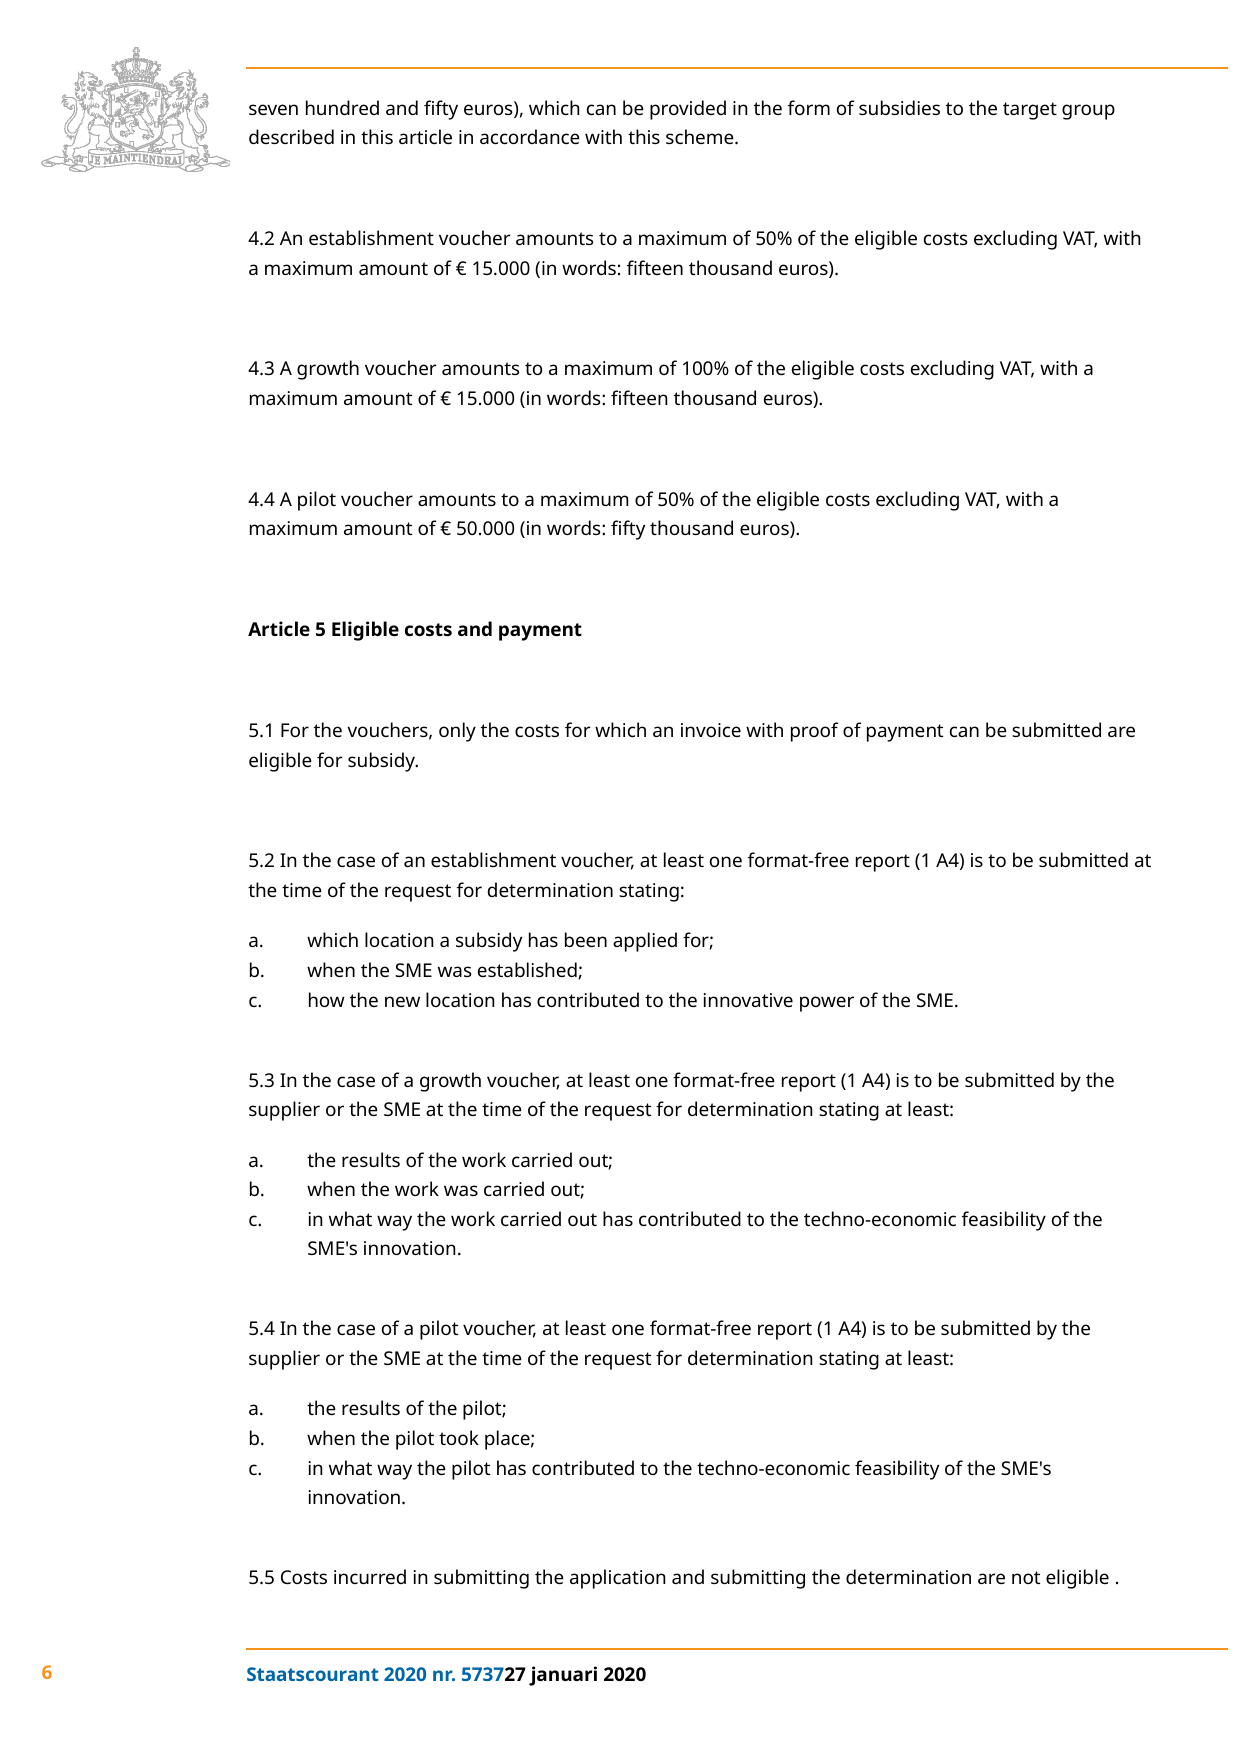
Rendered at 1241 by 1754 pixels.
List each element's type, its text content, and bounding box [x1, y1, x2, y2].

list in what way the work carried out has contributed to the techno-economic feasibility of the SME's innovation. [248, 1206, 1152, 1261]
list which location a subsidy has been applied for; [248, 928, 1152, 953]
list when the SME was established; [248, 957, 1152, 983]
list the results of the pilot; [248, 1396, 1152, 1421]
list how the new location has contributed to the innovative power of the SME. [248, 987, 1152, 1013]
text 5.1 For the vouchers, only the costs for which an invoice with proof of payment can be submitted are eligible for subsidy. [248, 717, 1152, 773]
text 5.5 Costs incurred in submitting the application and submitting the determination are not eligible . [248, 1564, 1152, 1590]
text 4.3 A growth voucher amounts to a maximum of 100% of the eligible costs excluding VAT, with a maximum amount of € 15.000 (in words: fifteen thousand euros). [248, 356, 1152, 411]
list the results of the work carried out; [248, 1147, 1152, 1173]
list when the work was carried out; [248, 1176, 1152, 1202]
text 5.3 In the case of a growth voucher, at least one format-free report (1 A4) is to be submitted by the supplier or the SME at the time of the request for determination stating at least: [248, 1067, 1152, 1122]
text Article 5 Eligible costs and payment [248, 616, 1152, 642]
picture [41, 47, 231, 172]
list when the pilot took place; [248, 1425, 1152, 1451]
text 4.4 A pilot voucher amounts to a maximum of 50% of the eligible costs excluding VAT, with a maximum amount of € 50.000 (in words: fifty thousand euros). [248, 486, 1152, 541]
text 4.2 An establishment voucher amounts to a maximum of 50% of the eligible costs excluding VAT, with a maximum amount of € 15.000 (in words: fifteen thousand euros). [248, 225, 1152, 281]
text seven hundred and fifty euros), which can be provided in the form of subsidies to the target group described in this article in accordance with this scheme. [248, 95, 1152, 150]
text 5.2 In the case of an establishment voucher, at least one format-free report (1 A4) is to be submitted at the time of the request for determination stating: [248, 848, 1152, 903]
list in what way the pilot has contributed to the techno-economic feasibility of the SME's innovation. [248, 1455, 1152, 1510]
text 5.4 In the case of a pilot voucher, at least one format-free report (1 A4) is to be submitted by the supplier or the SME at the time of the request for determination stating at least: [248, 1316, 1152, 1371]
